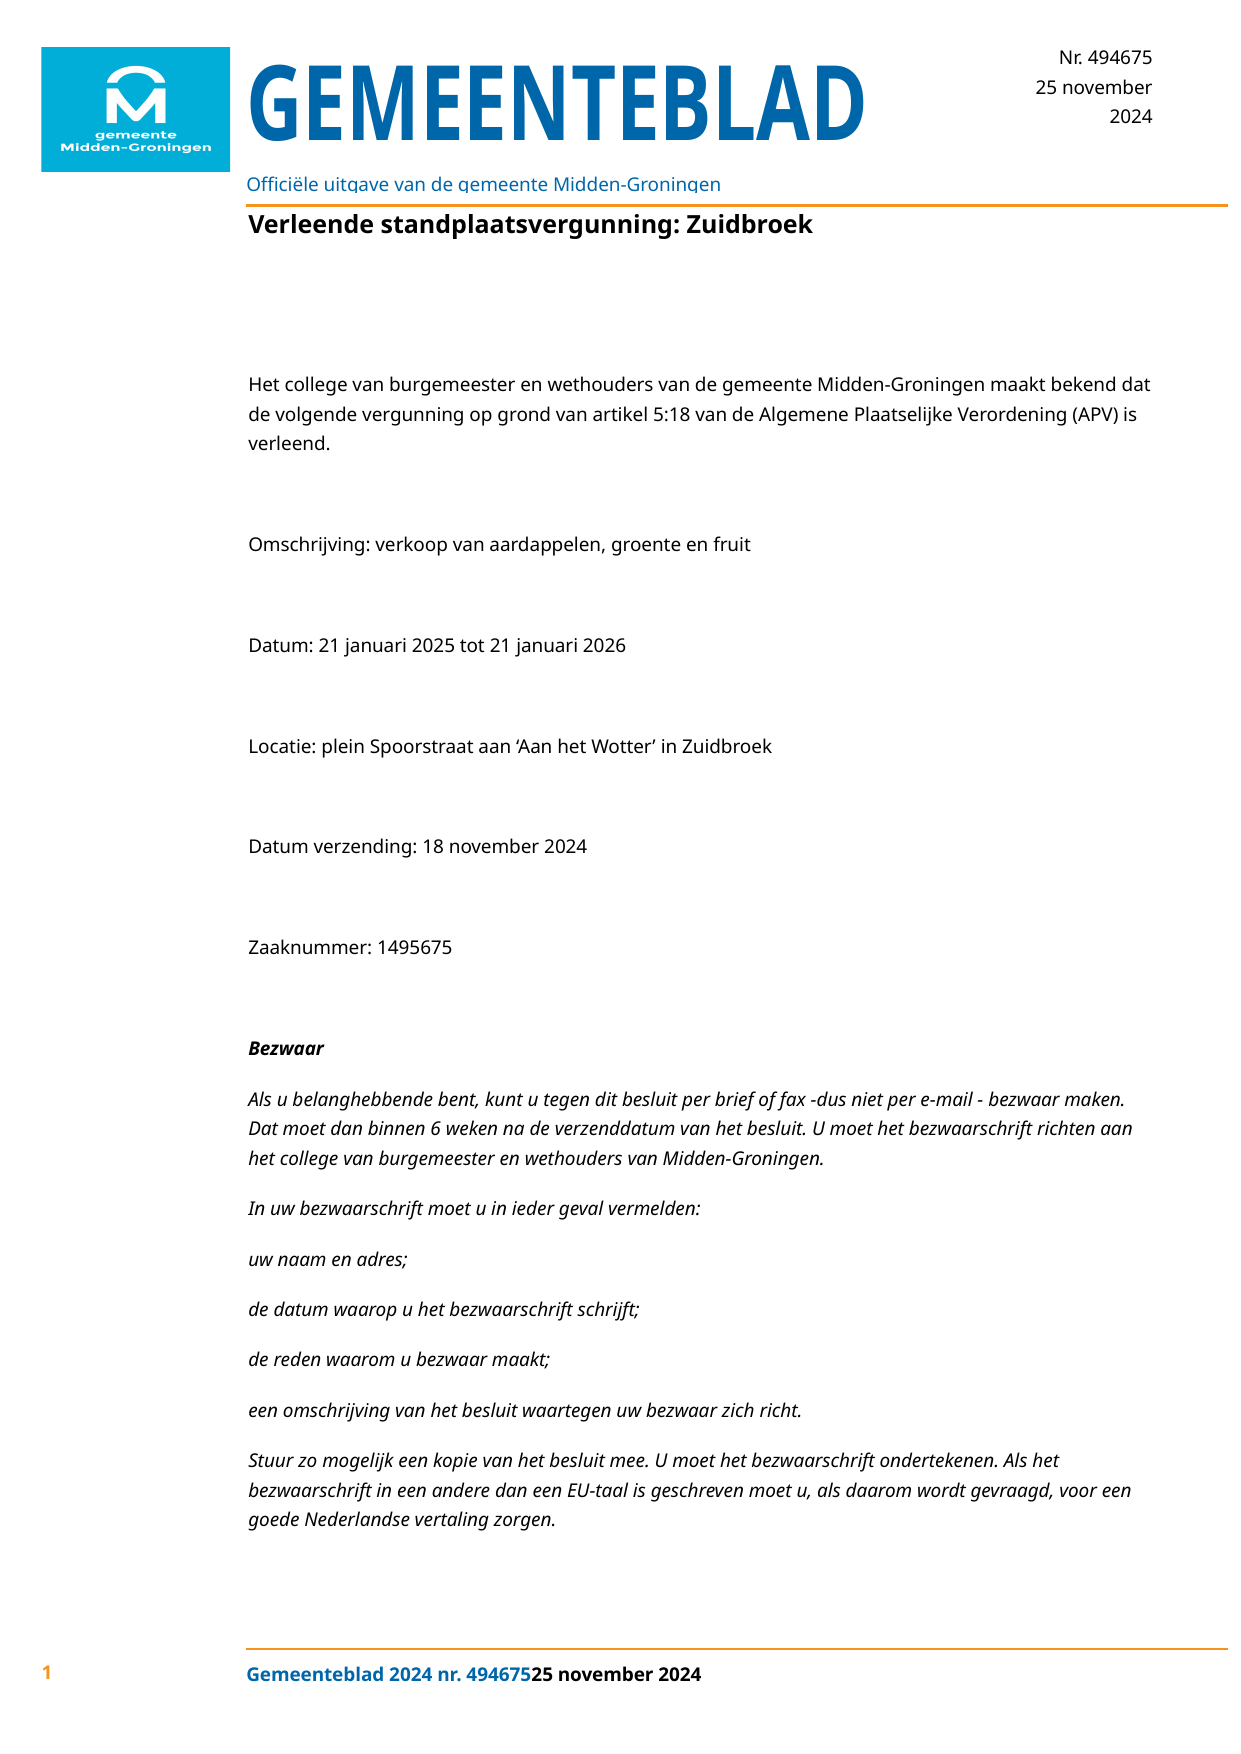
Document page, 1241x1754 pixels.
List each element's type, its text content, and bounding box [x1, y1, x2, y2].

picture [107, 89, 165, 122]
picture [184, 146, 190, 153]
text een omschrijving van het besluit waartegen uw bezwaar zich richt. [248, 1397, 1152, 1423]
text Bezwaar [248, 1035, 1152, 1061]
text Locatie: plein Spoorstraat aan ‘Aan het Wotter’ in Zuidbroek [248, 733, 1152, 758]
text Datum: 21 januari 2025 tot 21 januari 2026 [248, 632, 1152, 658]
text Omschrijving: verkoop van aardappelen, groente en fruit [248, 531, 1152, 557]
text Zaaknummer: 1495675 [248, 934, 1152, 960]
text Stuur zo mogelijk een kopie van het besluit mee. U moet het bezwaarschrift ondertekenen. Als het bezwaarschrift in een andere dan een EU-taal is geschreven moet u, als daarom wordt gevraagd, voor een goede Nederlandse vertaling zorgen. [248, 1447, 1152, 1532]
text Datum verzending: 18 november 2024 [248, 834, 1152, 859]
picture [108, 66, 164, 82]
text de reden waarom u bezwaar maakt; [248, 1347, 1152, 1372]
text Verleende standplaatsvergunning: Zuidbroek [248, 207, 1152, 241]
text Als u belanghebbende bent, kunt u tegen dit besluit per brief of fax -dus niet per e-mail - bezwaar maken. Dat moet dan binnen 6 weken na de verzenddatum van het besluit. U moet het bezwaarschrift richten aan het college van burgemeester en wethouders van Midden-Groningen. [248, 1086, 1152, 1171]
text uw naam en adres; [248, 1246, 1152, 1271]
text Het college van burgemeester en wethouders van de gemeente Midden-Groningen maakt bekend dat de volgende vergunning op grond van artikel 5:18 van de Algemene Plaatselijke Verordening (APV) is verleend. [248, 371, 1152, 456]
text In uw bezwaarschrift moet u in ieder geval vermelden: [248, 1195, 1152, 1221]
text de datum waarop u het bezwaarschrift schrijft; [248, 1296, 1152, 1322]
